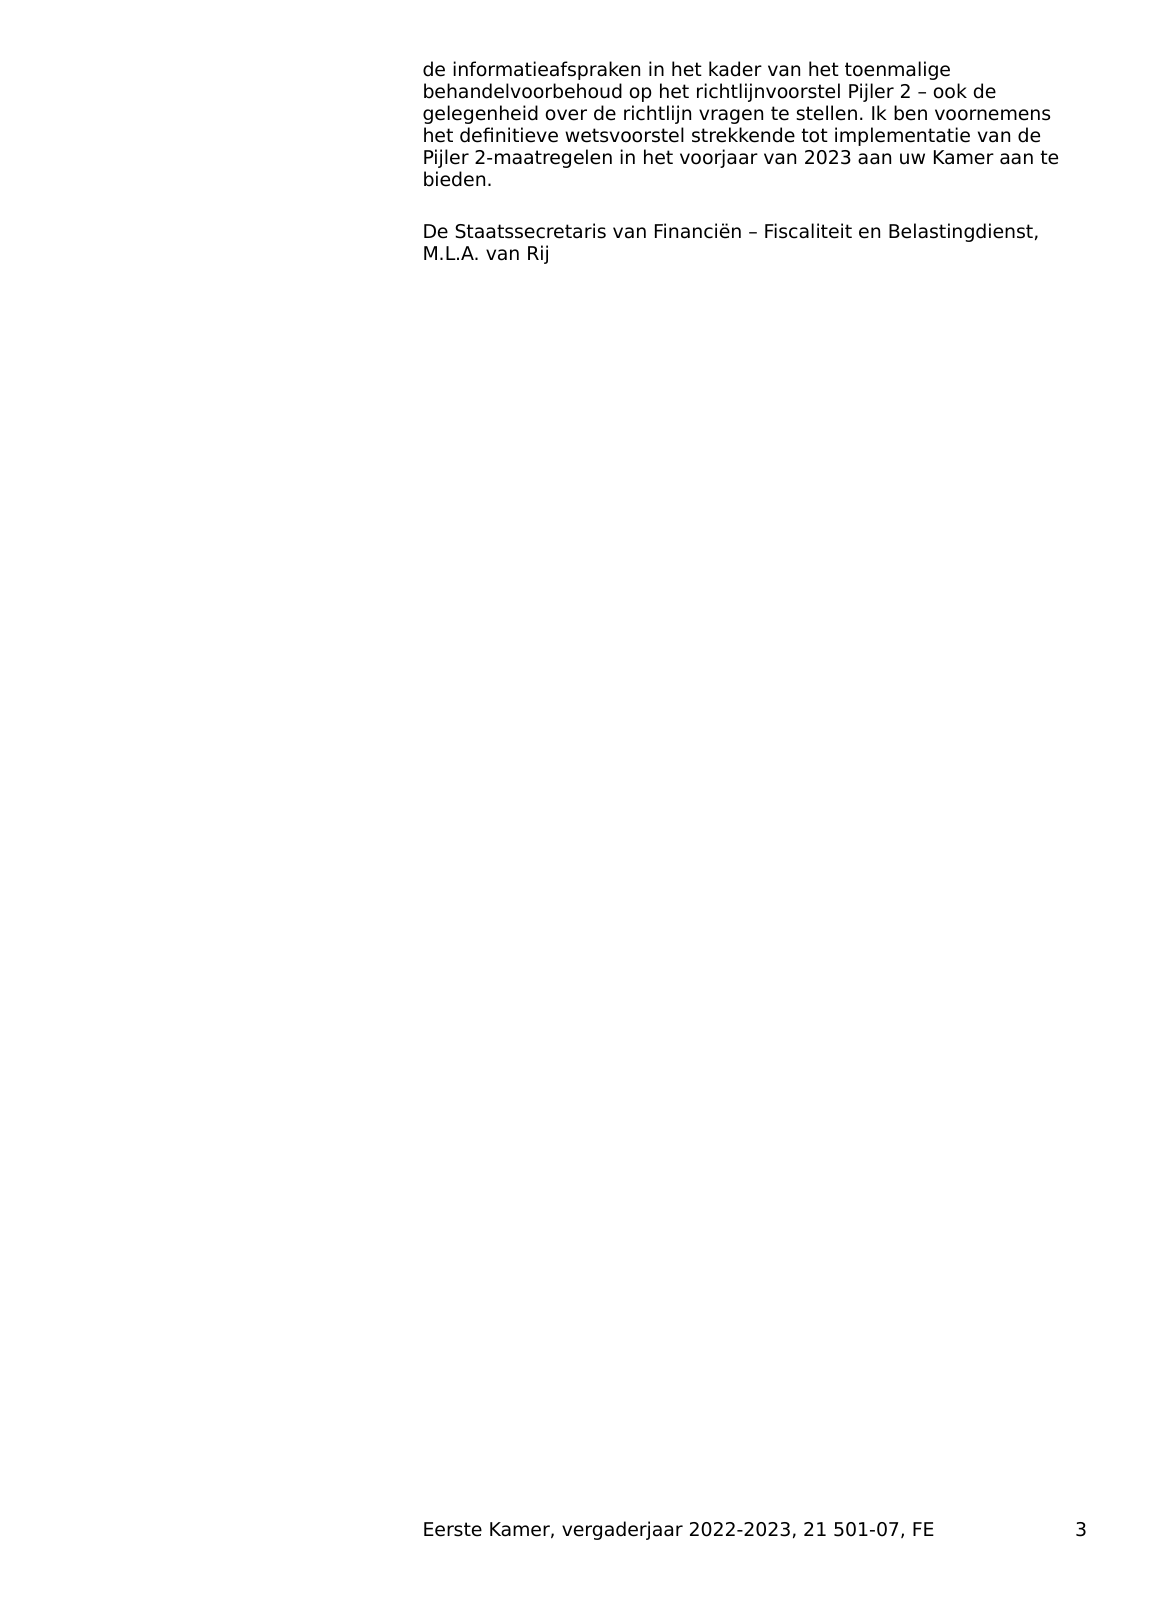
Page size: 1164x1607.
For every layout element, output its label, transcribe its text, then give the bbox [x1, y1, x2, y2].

text De Staatssecretaris van Financiën – Fiscaliteit en Belastingdienst, M.L.A. van Rij [422, 221, 1087, 265]
text de informatieafspraken in het kader van het toenmalige behandelvoorbehoud op het richtlijnvoorstel Pijler 2 – ook de gelegenheid over de richtlijn vragen te stellen. Ik ben voornemens het definitieve wetsvoorstel strekkende tot implementatie van de Pijler 2-maatregelen in het voorjaar van 2023 aan uw Kamer aan te bieden. [422, 59, 1087, 191]
